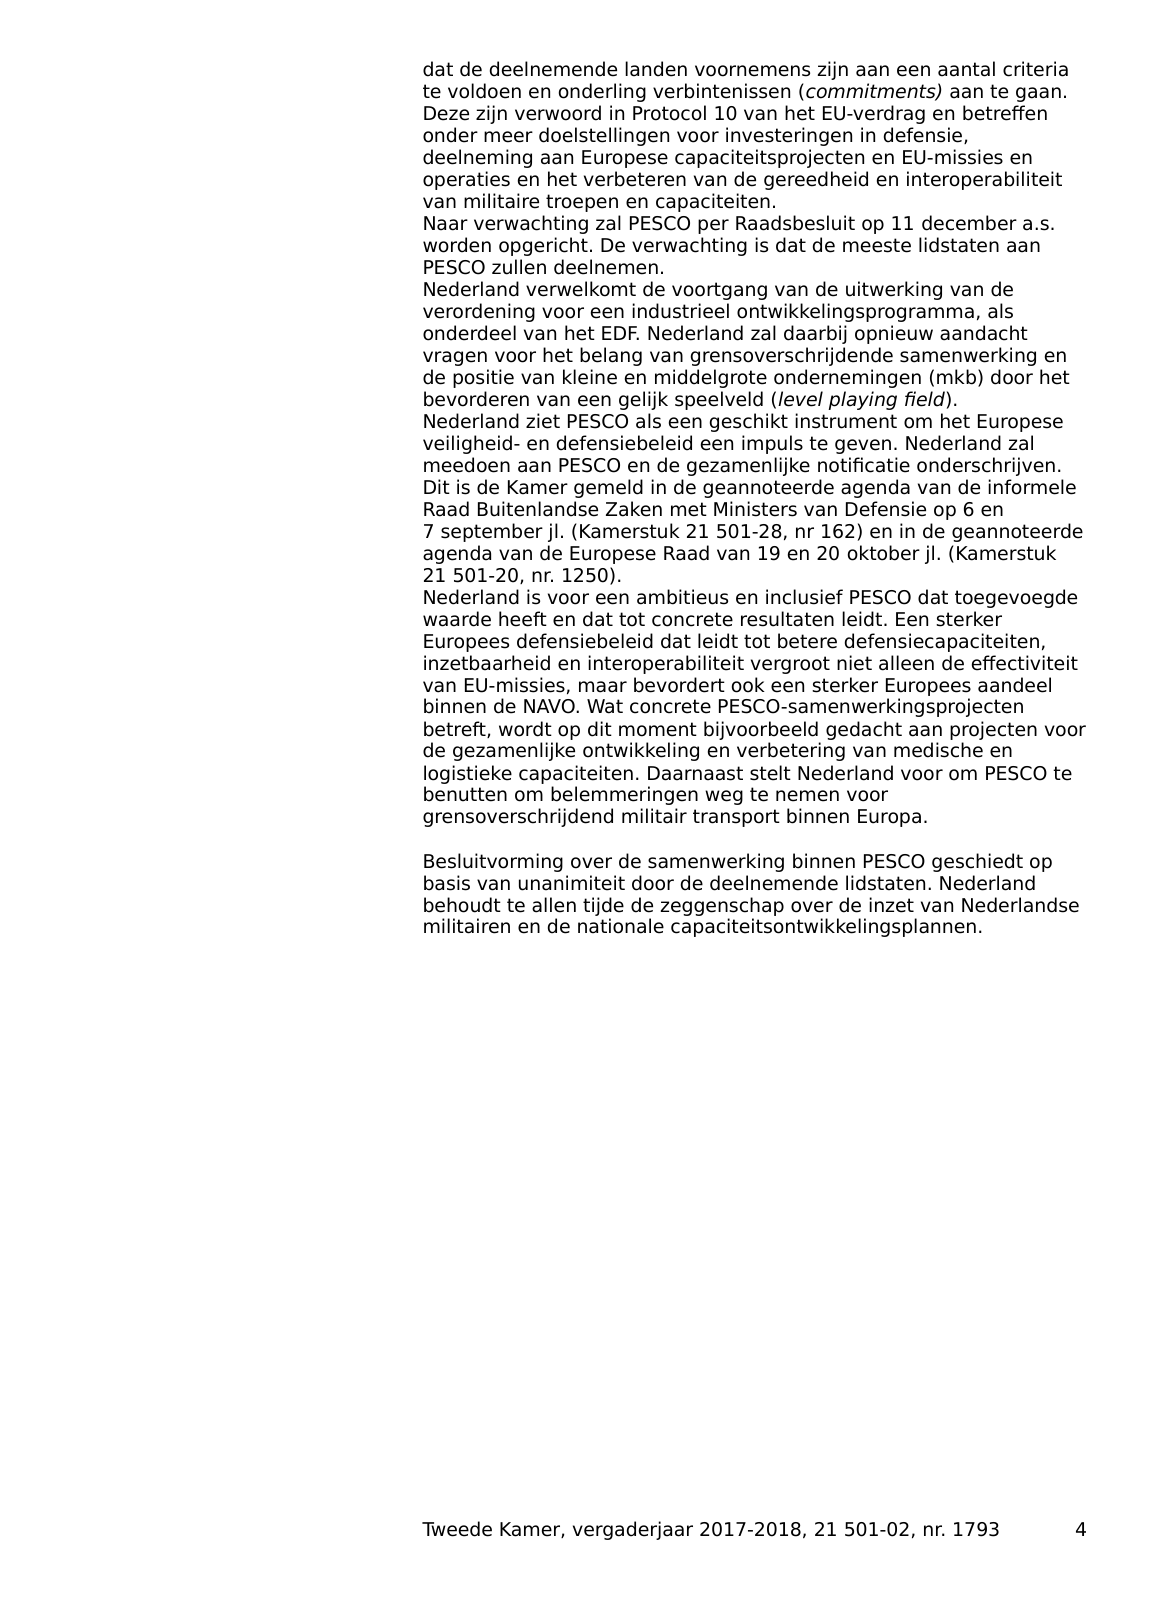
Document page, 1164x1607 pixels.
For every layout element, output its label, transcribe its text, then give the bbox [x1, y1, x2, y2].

text Nederland is voor een ambitieus en inclusief PESCO dat toegevoegde waarde heeft en dat tot concrete resultaten leidt. Een sterker Europees defensiebeleid dat leidt tot betere defensiecapaciteiten, inzetbaarheid en interoperabiliteit vergroot niet alleen de effectiviteit van EU-missies, maar bevordert ook een sterker Europees aandeel binnen de NAVO. Wat concrete PESCO-samenwerkingsprojecten betreft, wordt op dit moment bijvoorbeeld gedacht aan projecten voor de gezamenlijke ontwikkeling en verbetering van medische en logistieke capaciteiten. Daarnaast stelt Nederland voor om PESCO te benutten om belemmeringen weg te nemen voor grensoverschrijdend militair transport binnen Europa. [422, 587, 1087, 828]
text Nederland ziet PESCO als een geschikt instrument om het Europese veiligheid- en defensiebeleid een impuls te geven. Nederland zal meedoen aan PESCO en de gezamenlijke notificatie onderschrijven. Dit is de Kamer gemeld in de geannoteerde agenda van de informele Raad Buitenlandse Zaken met Ministers van Defensie op 6 en 7 september jl. (Kamerstuk 21 501-28, nr 162) en in de geannoteerde agenda van de Europese Raad van 19 en 20 oktober jl. (Kamerstuk 21 501-20, nr. 1250). [422, 411, 1087, 587]
text Nederland verwelkomt de voortgang van de uitwerking van de verordening voor een industrieel ontwikkelingsprogramma, als onderdeel van het EDF. Nederland zal daarbij opnieuw aandacht vragen voor het belang van grensoverschrijdende samenwerking en de positie van kleine en middelgrote ondernemingen (mkb) door het bevorderen van een gelijk speelveld (level playing field). [422, 279, 1087, 411]
text dat de deelnemende landen voornemens zijn aan een aantal criteria te voldoen en onderling verbintenissen (commitments) aan te gaan. Deze zijn verwoord in Protocol 10 van het EU-verdrag en betreffen onder meer doelstellingen voor investeringen in defensie, deelneming aan Europese capaciteitsprojecten en EU-missies en operaties en het verbeteren van de gereedheid en interoperabiliteit van militaire troepen en capaciteiten. [422, 59, 1087, 213]
text Naar verwachting zal PESCO per Raadsbesluit op 11 december a.s. worden opgericht. De verwachting is dat de meeste lidstaten aan PESCO zullen deelnemen. [422, 213, 1087, 279]
text Besluitvorming over de samenwerking binnen PESCO geschiedt op basis van unanimiteit door de deelnemende lidstaten. Nederland behoudt te allen tijde de zeggenschap over de inzet van Nederlandse militairen en de nationale capaciteitsontwikkelingsplannen. [422, 851, 1087, 938]
